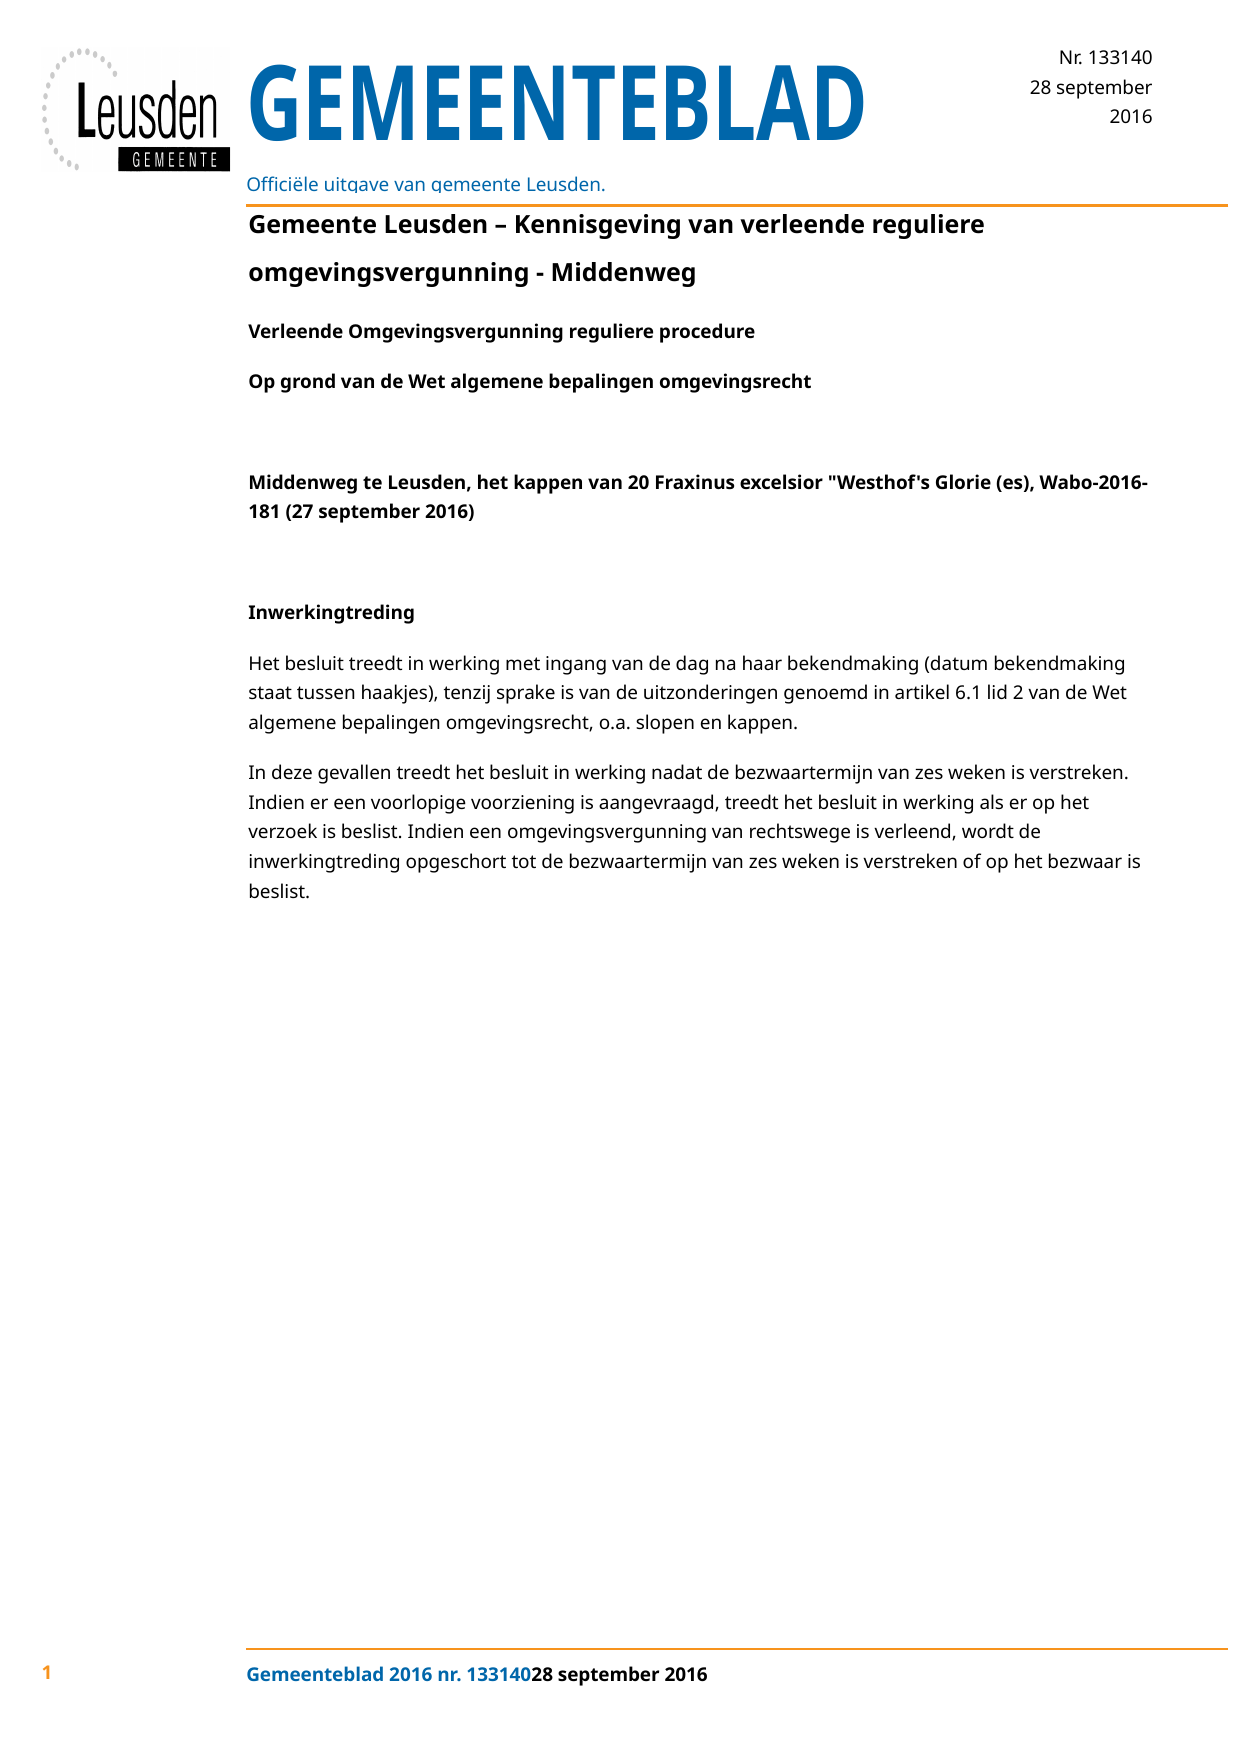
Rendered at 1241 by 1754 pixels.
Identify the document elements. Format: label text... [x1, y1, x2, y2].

text Inwerkingtreding [248, 599, 1152, 625]
text Op grond van de Wet algemene bepalingen omgevingsrecht [248, 368, 1152, 394]
text Gemeente Leusden – Kennisgeving van verleende reguliere omgevingsvergunning - Middenweg [248, 207, 1152, 288]
text Verleende Omgevingsvergunning reguliere procedure [248, 318, 1152, 344]
text Het besluit treedt in werking met ingang van de dag na haar bekendmaking (datum bekendmaking staat tussen haakjes), tenzij sprake is van de uitzonderingen genoemd in artikel 6.1 lid 2 van de Wet algemene bepalingen omgevingsrecht, o.a. slopen en kappen. [248, 650, 1152, 735]
picture [41, 47, 231, 172]
text In deze gevallen treedt het besluit in werking nadat de bezwaartermijn van zes weken is verstreken. Indien er een voorlopige voorziening is aangevraagd, treedt het besluit in werking als er op het verzoek is beslist. Indien een omgevingsvergunning van rechtswege is verleend, wordt de inwerkingtreding opgeschort tot de bezwaartermijn van zes weken is verstreken of op het bezwaar is beslist. [248, 759, 1152, 904]
text Middenweg te Leusden, het kappen van 20 Fraxinus excelsior "Westhof's Glorie (es), Wabo-2016-181 (27 september 2016) [248, 469, 1152, 524]
